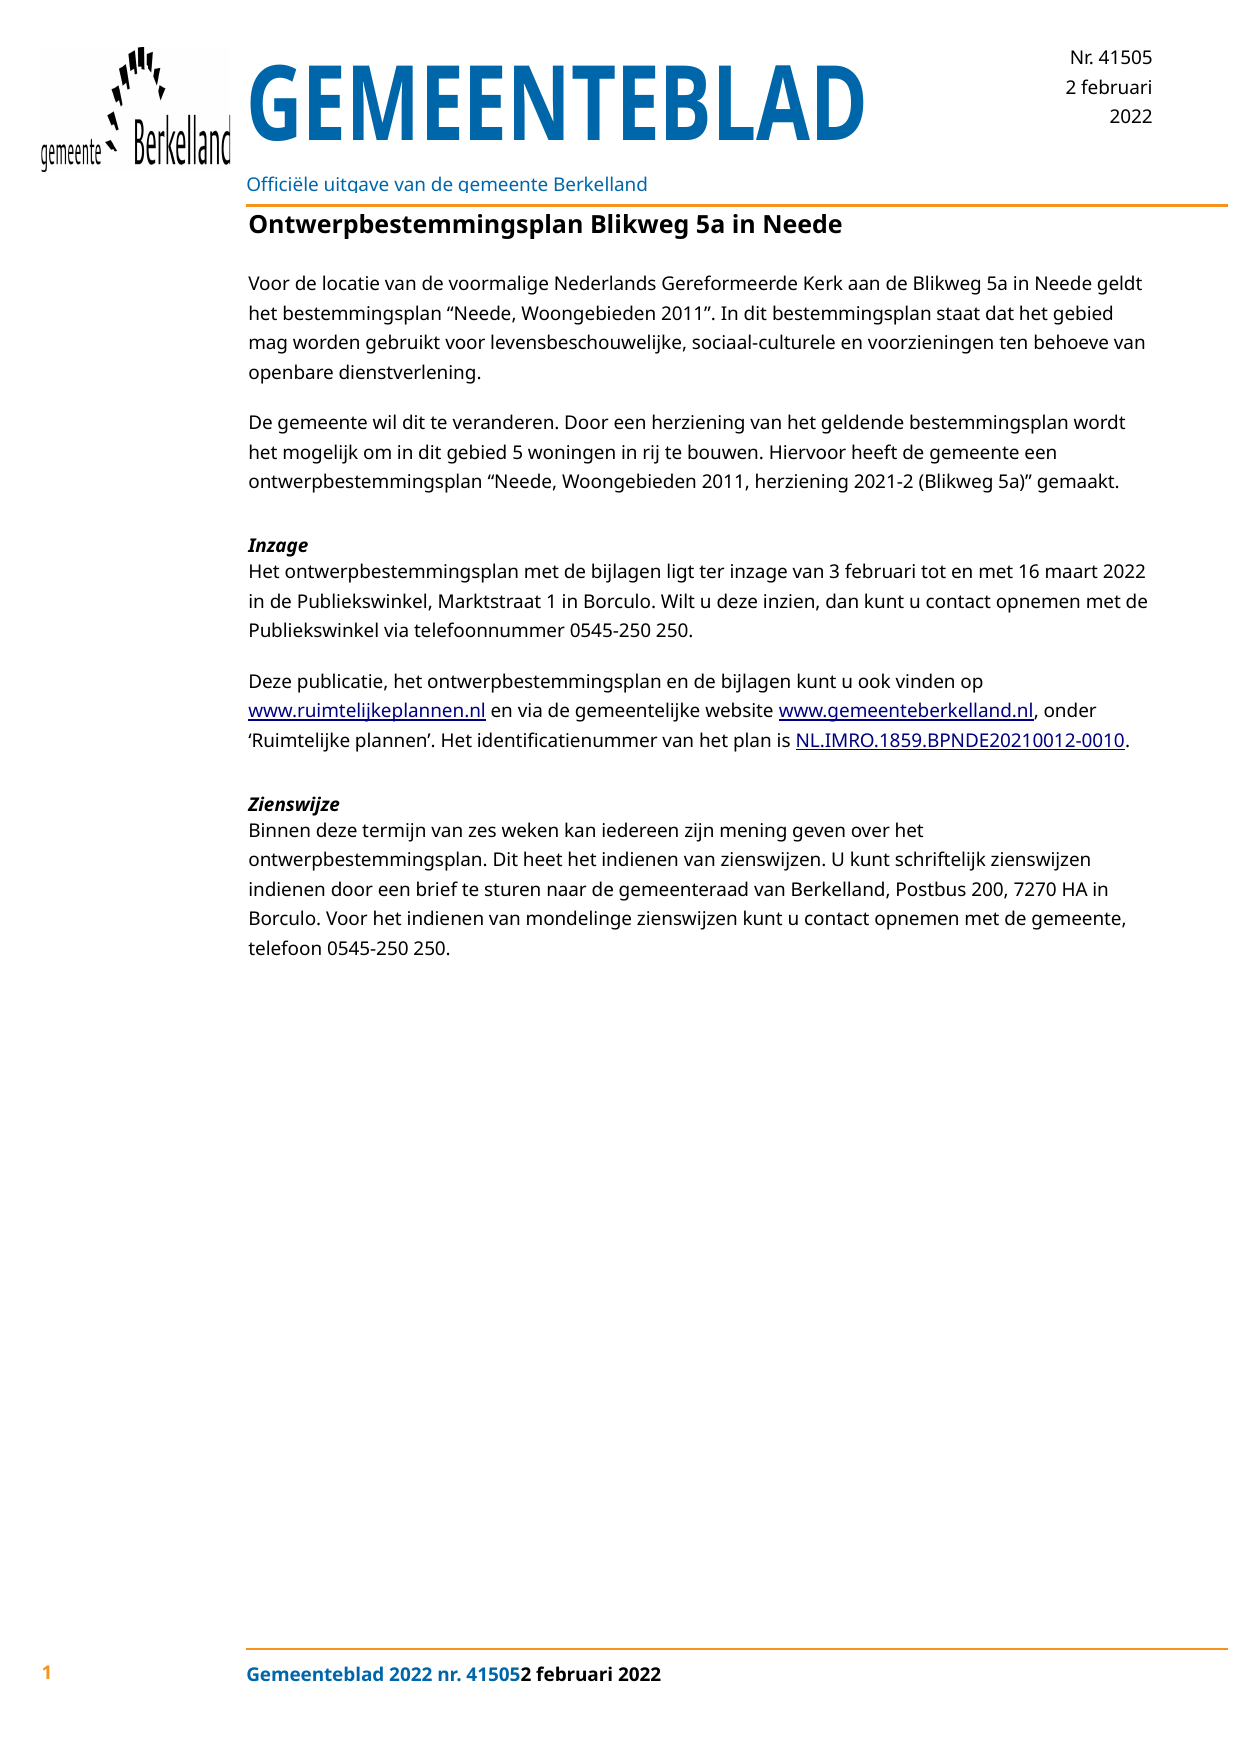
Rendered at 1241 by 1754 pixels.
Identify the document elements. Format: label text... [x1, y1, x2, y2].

text Ontwerpbestemmingsplan Blikweg 5a in Neede [248, 207, 1152, 241]
text Deze publicatie, het ontwerpbestemmingsplan en de bijlagen kunt u ook vinden op www.ruimtelijkeplannen.nl en via de gemeentelijke website www.gemeenteberkelland.nl, onder ‘Ruimtelijke plannen’. Het identificatienummer van het plan is NL.IMRO.1859.BPNDE20210012-0010. [248, 668, 1152, 753]
text Binnen deze termijn van zes weken kan iedereen zijn mening geven over het ontwerpbestemmingsplan. Dit heet het indienen van zienswijzen. U kunt schriftelijk zienswijzen indienen door een brief te sturen naar de gemeenteraad van Berkelland, Postbus 200, 7270 HA in Borculo. Voor het indienen van mondelinge zienswijzen kunt u contact opnemen met de gemeente, telefoon 0545-250 250. [248, 817, 1152, 961]
text Inzage [248, 533, 1152, 558]
picture [41, 47, 231, 172]
text De gemeente wil dit te veranderen. Door een herziening van het geldende bestemmingsplan wordt het mogelijk om in dit gebied 5 woningen in rij te bouwen. Hiervoor heeft de gemeente een ontwerpbestemmingsplan “Neede, Woongebieden 2011, herziening 2021-2 (Blikweg 5a)” gemaakt. [248, 409, 1152, 494]
text Het ontwerpbestemmingsplan met de bijlagen ligt ter inzage van 3 februari tot en met 16 maart 2022 in de Publiekswinkel, Marktstraat 1 in Borculo. Wilt u deze inzien, dan kunt u contact opnemen met de Publiekswinkel via telefoonnummer 0545-250 250. [248, 558, 1152, 643]
text Voor de locatie van de voormalige Nederlands Gereformeerde Kerk aan de Blikweg 5a in Neede geldt het bestemmingsplan “Neede, Woongebieden 2011”. In dit bestemmingsplan staat dat het gebied mag worden gebruikt voor levensbeschouwelijke, sociaal-culturele en voorzieningen ten behoeve van openbare dienstverlening. [248, 270, 1152, 385]
text Zienswijze [248, 791, 1152, 817]
